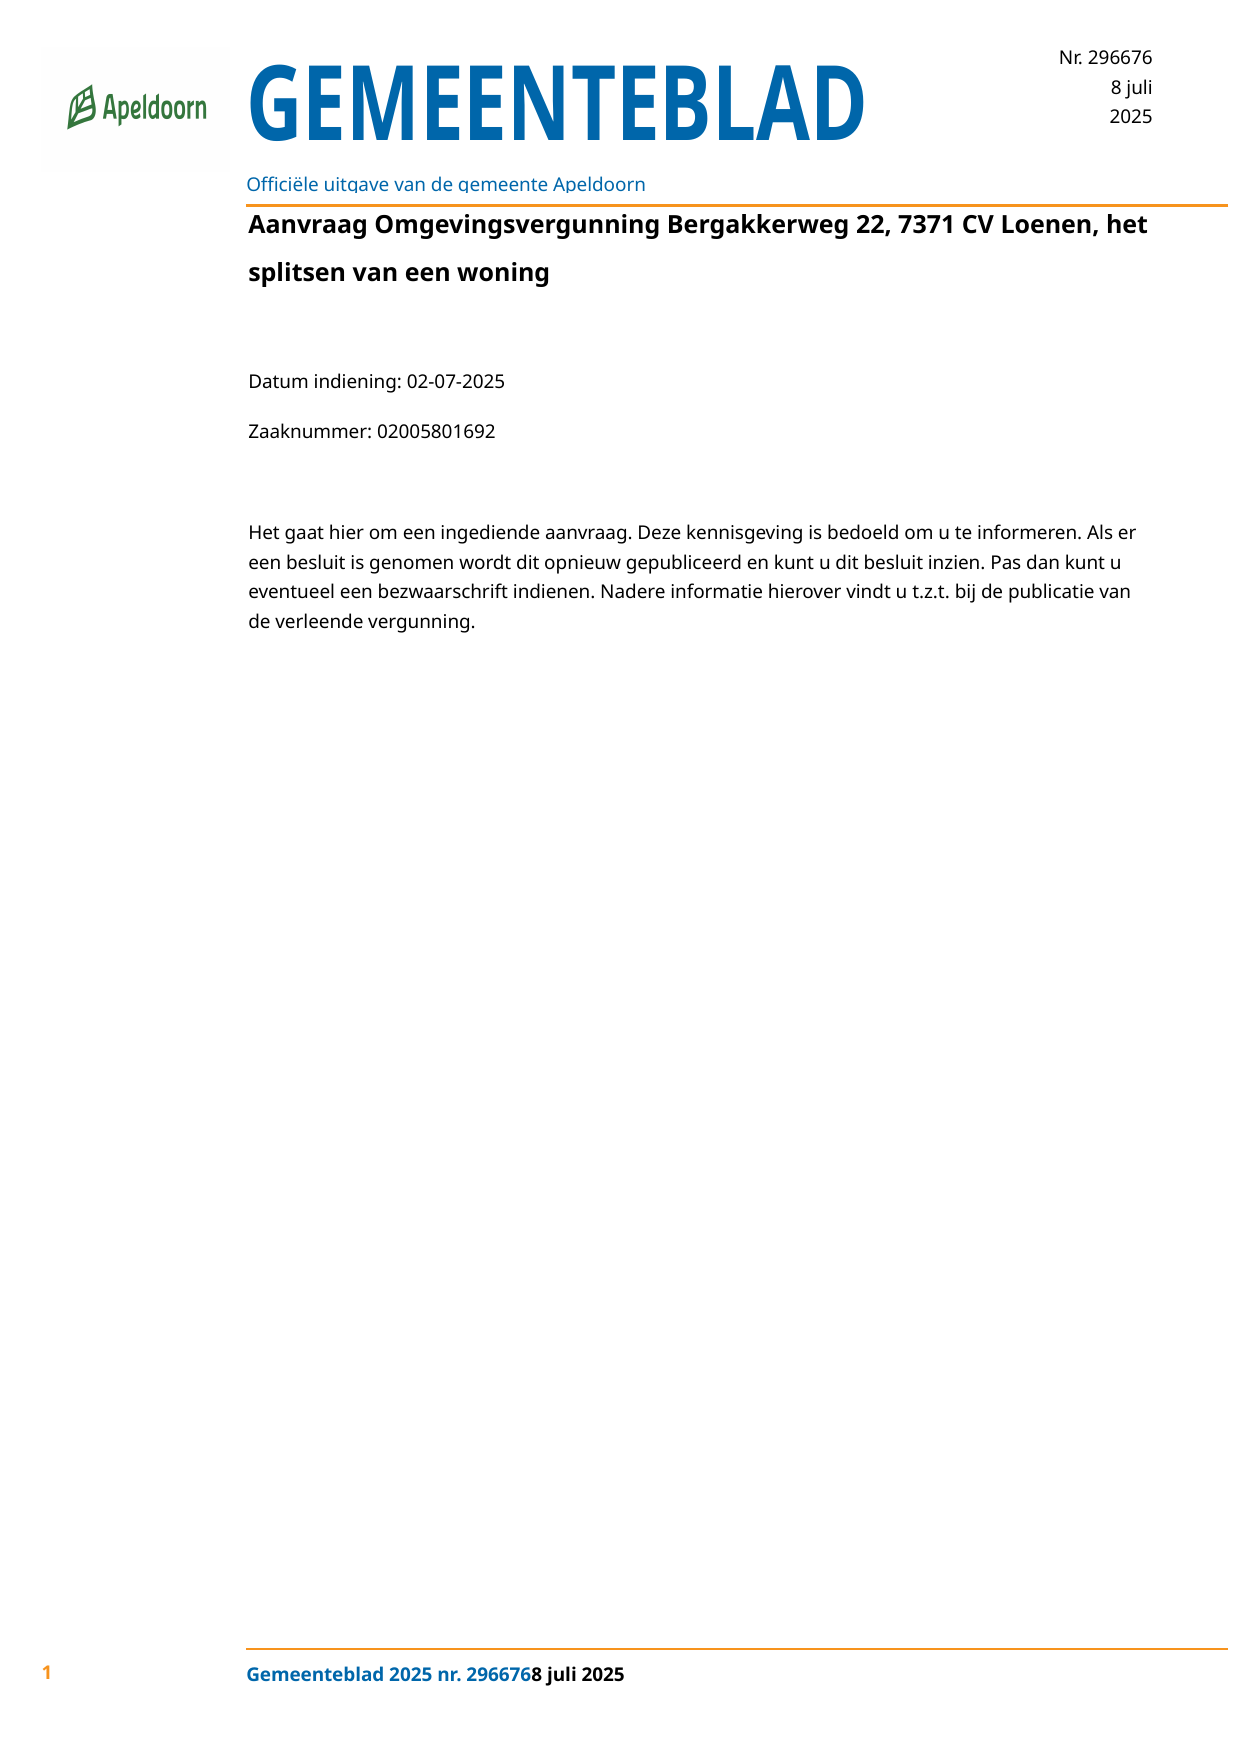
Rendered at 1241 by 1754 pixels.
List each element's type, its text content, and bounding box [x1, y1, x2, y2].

picture [41, 47, 231, 172]
text Aanvraag Omgevingsvergunning Bergakkerweg 22, 7371 CV Loenen, het splitsen van een woning [248, 207, 1152, 288]
text Datum indiening: 02-07-2025 [248, 368, 1152, 394]
text Zaaknummer: 02005801692 [248, 419, 1152, 444]
text Het gaat hier om een ingediende aanvraag. Deze kennisgeving is bedoeld om u te informeren. Als er een besluit is genomen wordt dit opnieuw gepubliceerd en kunt u dit besluit inzien. Pas dan kunt u eventueel een bezwaarschrift indienen. Nadere informatie hierover vindt u t.z.t. bij de publicatie van de verleende vergunning. [248, 519, 1152, 634]
